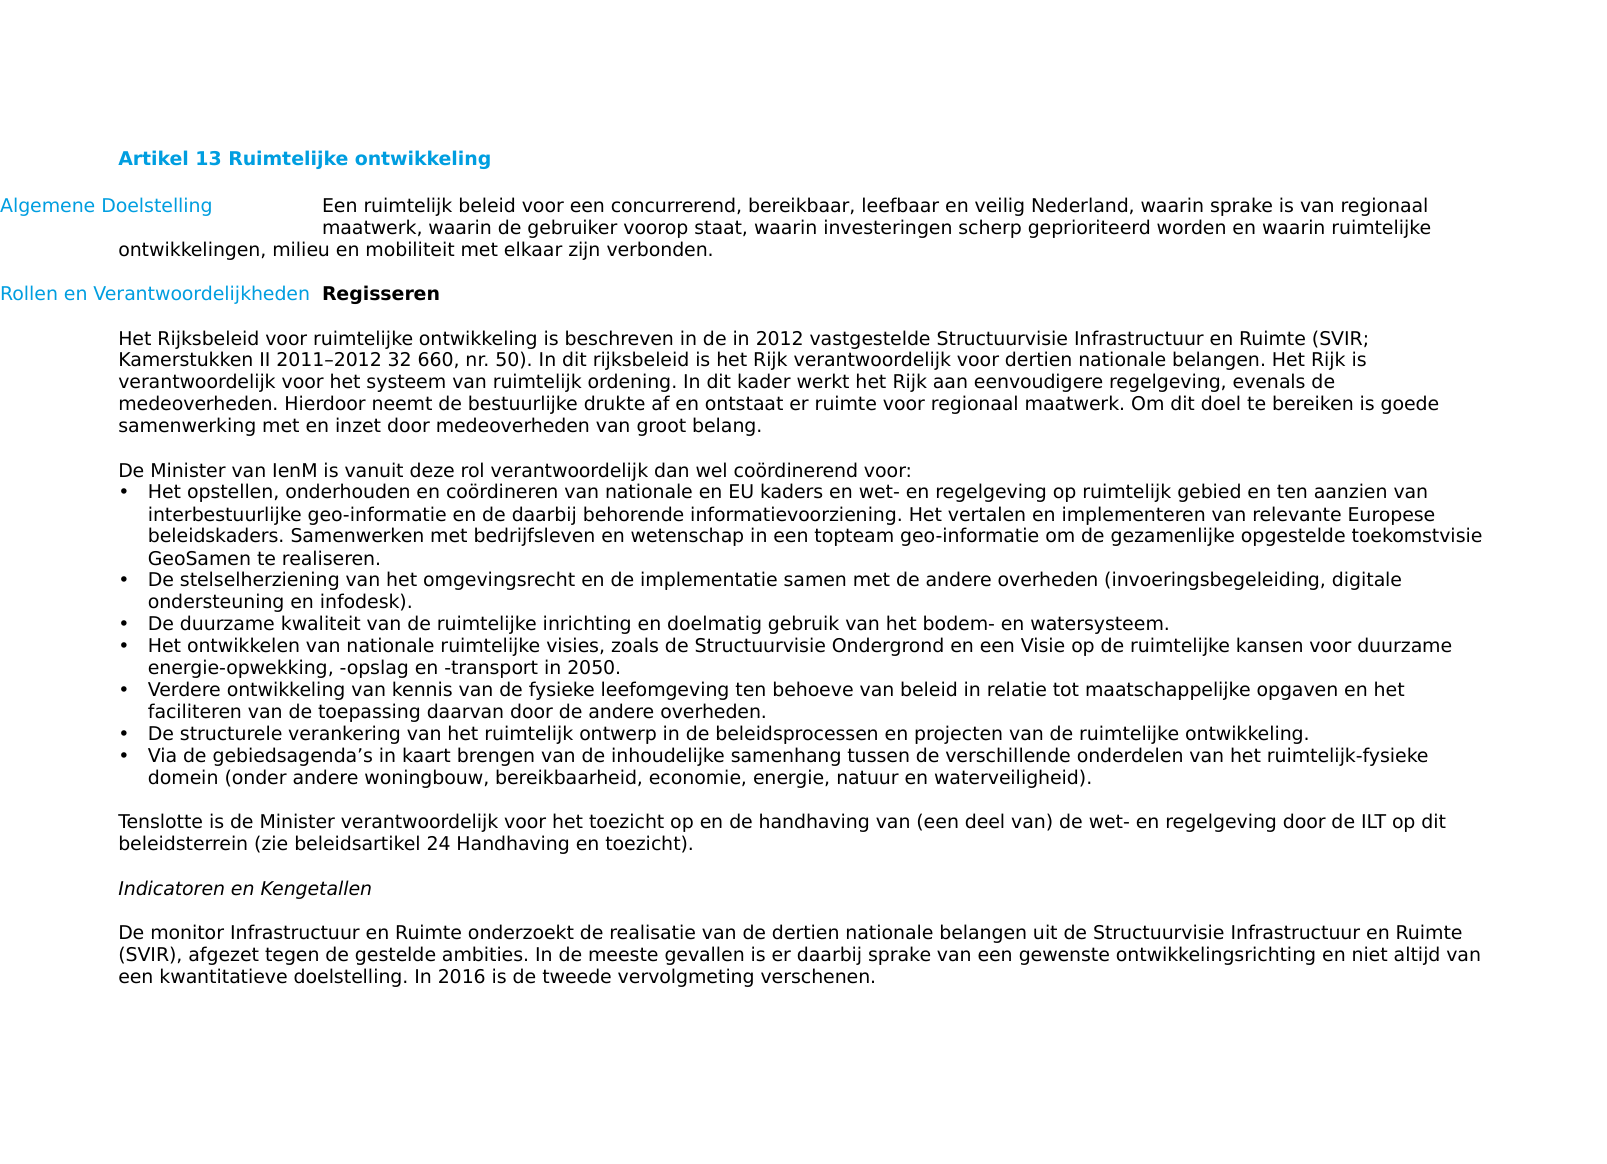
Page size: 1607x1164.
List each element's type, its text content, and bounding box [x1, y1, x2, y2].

text Tenslotte is de Minister verantwoordelijk voor het toezicht op en de handhaving van (een deel van) de wet- en regelgeving door de ILT op dit beleidsterrein (zie beleidsartikel 24 Handhaving en toezicht). [118, 811, 1488, 855]
text • De stelselherziening van het omgevingsrecht en de implementatie samen met de andere overheden (invoeringsbegeleiding, digitale ondersteuning en infodesk). [118, 569, 1488, 613]
text • Het opstellen, onderhouden en coördineren van nationale en EU kaders en wet- en regelgeving op ruimtelijk gebied en ten aanzien van interbestuurlijke geo-informatie en de daarbij behorende informatievoorziening. Het vertalen en implementeren van relevante Europese beleidskaders. Samenwerken met bedrijfsleven en wetenschap in een topteam geo-informatie om de gezamenlijke opgestelde toekomstvisie GeoSamen te realiseren. [118, 481, 1488, 569]
text • Verdere ontwikkeling van kennis van de fysieke leefomgeving ten behoeve van beleid in relatie tot maatschappelijke opgaven en het faciliteren van de toepassing daarvan door de andere overheden. [118, 679, 1488, 723]
text • Het ontwikkelen van nationale ruimtelijke visies, zoals de Structuurvisie Ondergrond en een Visie op de ruimtelijke kansen voor duurzame energie-opwekking, -opslag en -transport in 2050. [118, 635, 1488, 679]
text De Minister van IenM is vanuit deze rol verantwoordelijk dan wel coördinerend voor: [118, 459, 1488, 481]
text • Via de gebiedsagenda’s in kaart brengen van de inhoudelijke samenhang tussen de verschillende onderdelen van het ruimtelijk-fysieke domein (onder andere woningbouw, bereikbaarheid, economie, energie, natuur en waterveiligheid). [118, 745, 1488, 789]
text Rollen en Verantwoordelijkheden [0, 283, 322, 305]
subtitle Regisseren [0, 283, 1488, 313]
text Een ruimtelijk beleid voor een concurrerend, bereikbaar, leefbaar en veilig Nederland, waarin sprake is van regionaal maatwerk, waarin de gebruiker voorop staat, waarin investeringen scherp geprioriteerd worden en waarin ruimtelijke ontwikkelingen, milieu en mobiliteit met elkaar zijn verbonden. [0, 195, 1488, 261]
text • De duurzame kwaliteit van de ruimtelijke inrichting en doelmatig gebruik van het bodem- en watersysteem. [118, 613, 1488, 635]
subtitle Indicatoren en Kengetallen [118, 877, 1488, 899]
text Het Rijksbeleid voor ruimtelijke ontwikkeling is beschreven in de in 2012 vastgestelde Structuurvisie Infrastructuur en Ruimte (SVIR; Kamerstukken II 2011–2012 32 660, nr. 50). In dit rijksbeleid is het Rijk verantwoordelijk voor dertien nationale belangen. Het Rijk is verantwoordelijk voor het systeem van ruimtelijk ordening. In dit kader werkt het Rijk aan eenvoudigere regelgeving, evenals de medeoverheden. Hierdoor neemt de bestuurlijke drukte af en ontstaat er ruimte voor regionaal maatwerk. Om dit doel te bereiken is goede samenwerking met en inzet door medeoverheden van groot belang. [118, 327, 1488, 437]
text De monitor Infrastructuur en Ruimte onderzoekt de realisatie van de dertien nationale belangen uit de Structuurvisie Infrastructuur en Ruimte (SVIR), afgezet tegen de gestelde ambities. In de meeste gevallen is er daarbij sprake van een gewenste ontwikkelingsrichting en niet altijd van een kwantitatieve doelstelling. In 2016 is de tweede vervolgmeting verschenen. [118, 922, 1488, 988]
text Algemene Doelstelling [0, 195, 322, 217]
subtitle Artikel 13 Ruimtelijke ontwikkeling [118, 148, 1488, 170]
text • De structurele verankering van het ruimtelijk ontwerp in de beleidsprocessen en projecten van de ruimtelijke ontwikkeling. [118, 723, 1488, 745]
